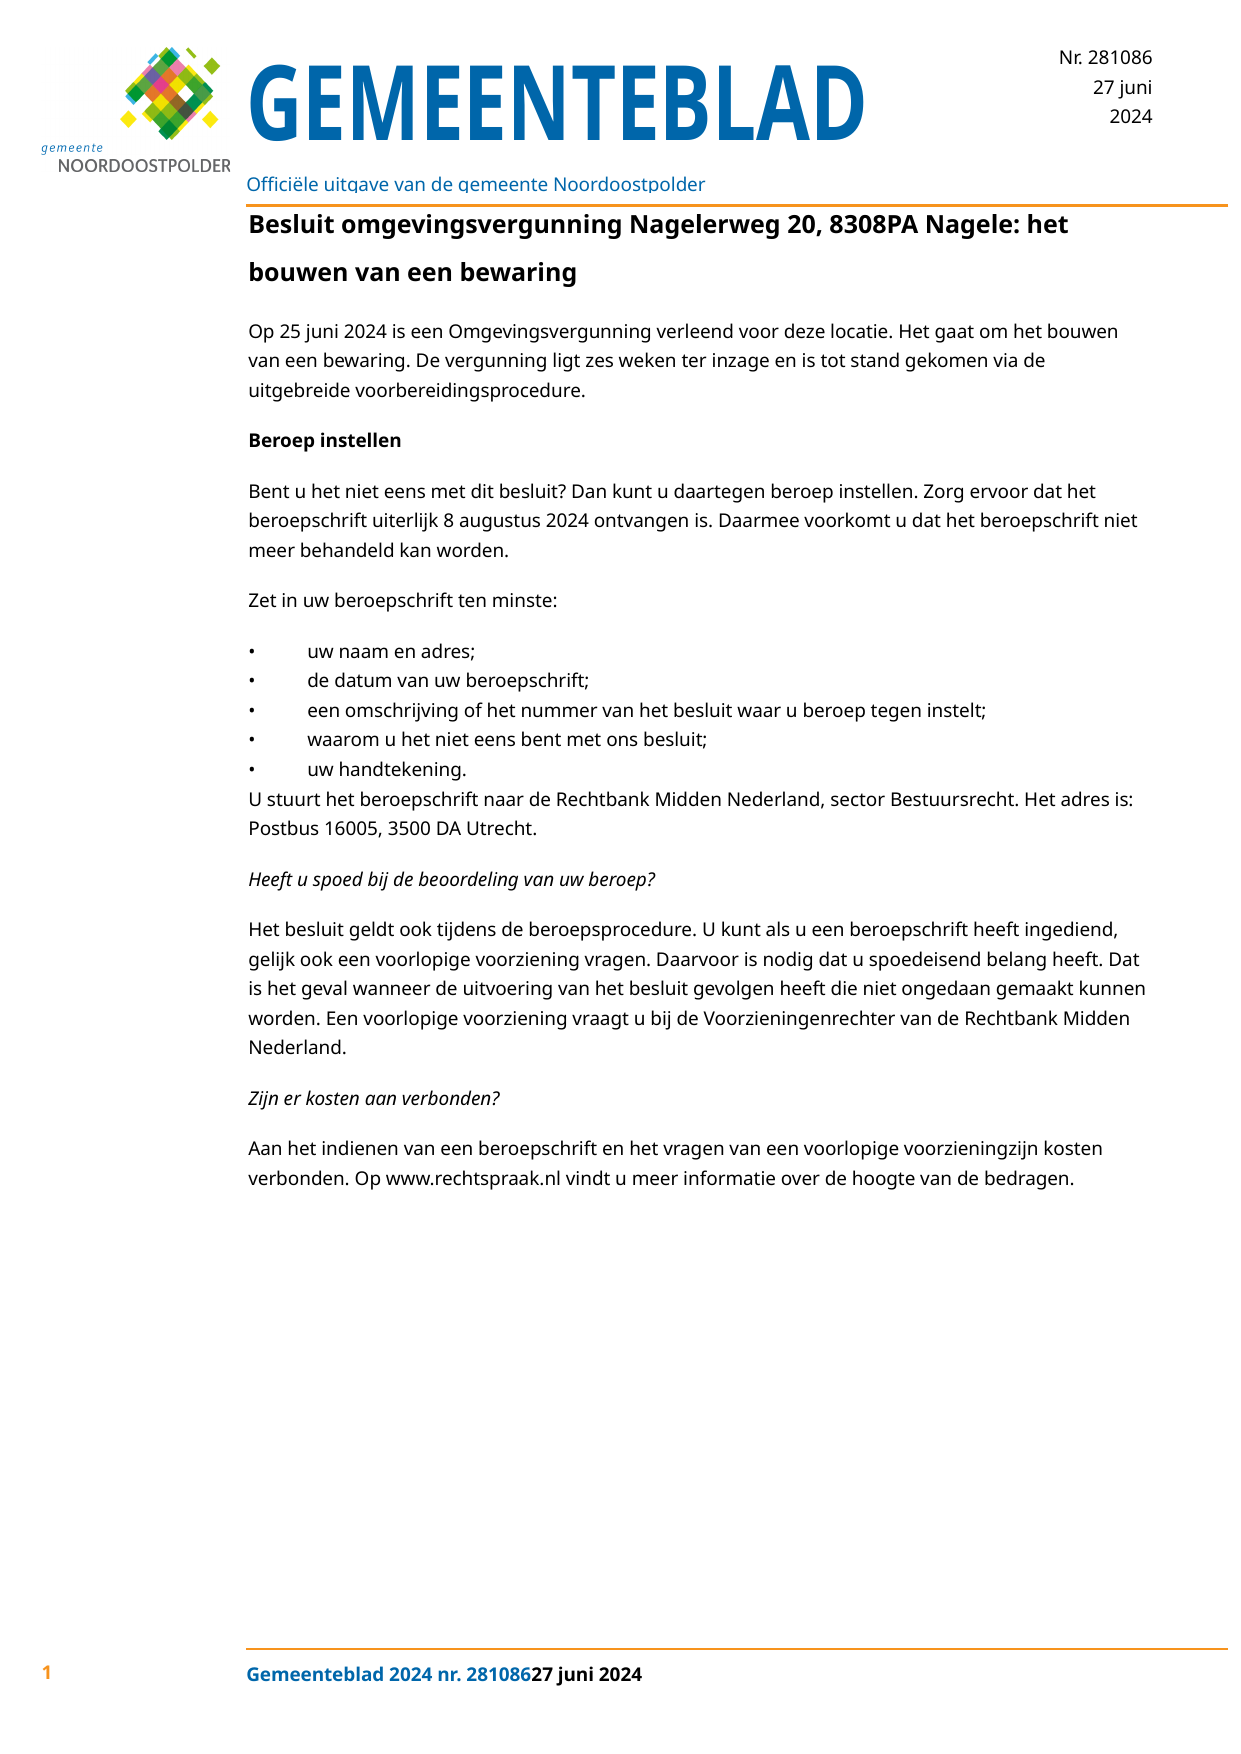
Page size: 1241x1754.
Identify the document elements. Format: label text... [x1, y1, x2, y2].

picture [41, 47, 231, 172]
text Zijn er kosten aan verbonden? [248, 1085, 1152, 1111]
list uw naam en adres; [248, 638, 1152, 664]
text Besluit omgevingsvergunning Nagelerweg 20, 8308PA Nagele: het bouwen van een bewaring [248, 207, 1152, 288]
list uw handtekening. [248, 756, 1152, 782]
text Zet in uw beroepschrift ten minste: [248, 587, 1152, 613]
list de datum van uw beroepschrift; [248, 667, 1152, 693]
text Bent u het niet eens met dit besluit? Dan kunt u daartegen beroep instellen. Zorg ervoor dat het beroepschrift uiterlijk 8 augustus 2024 ontvangen is. Daarmee voorkomt u dat het beroepschrift niet meer behandeld kan worden. [248, 478, 1152, 563]
text Aan het indienen van een beroepschrift en het vragen van een voorlopige voorzieningzijn kosten verbonden. Op​ www.rechtspraak.nl​ vindt u meer informatie over de hoogte van de bedragen. [248, 1135, 1152, 1191]
text Het besluit geldt ook tijdens de beroepsprocedure. U kunt als u een beroepschrift heeft ingediend, gelijk ook een voorlopige voorziening vragen. Daarvoor is nodig dat u spoedeisend belang heeft. Dat is het geval wanneer de uitvoering van het besluit gevolgen heeft die niet ongedaan gemaakt kunnen worden. Een voorlopige voorziening vraagt u bij de Voorzieningenrechter van de Rechtbank Midden Nederland. [248, 916, 1152, 1060]
list een omschrijving of het nummer van het besluit waar u beroep tegen instelt; [248, 697, 1152, 723]
text Beroep instellen [248, 427, 1152, 453]
text Op 25 juni 2024 is een Omgevingsvergunning verleend voor deze locatie. Het gaat om het bouwen van een bewaring. De vergunning ligt zes weken ter inzage en is tot stand gekomen via de uitgebreide voorbereidingsprocedure. [248, 318, 1152, 403]
list waarom u het niet eens bent met ons besluit; [248, 727, 1152, 752]
text U stuurt het beroepschrift naar de Rechtbank Midden Nederland, sector Bestuursrecht. Het adres is: Postbus 16005, 3500 DA Utrecht. [248, 786, 1152, 841]
text Heeft u spoed bij de beoordeling van uw beroep? [248, 866, 1152, 892]
